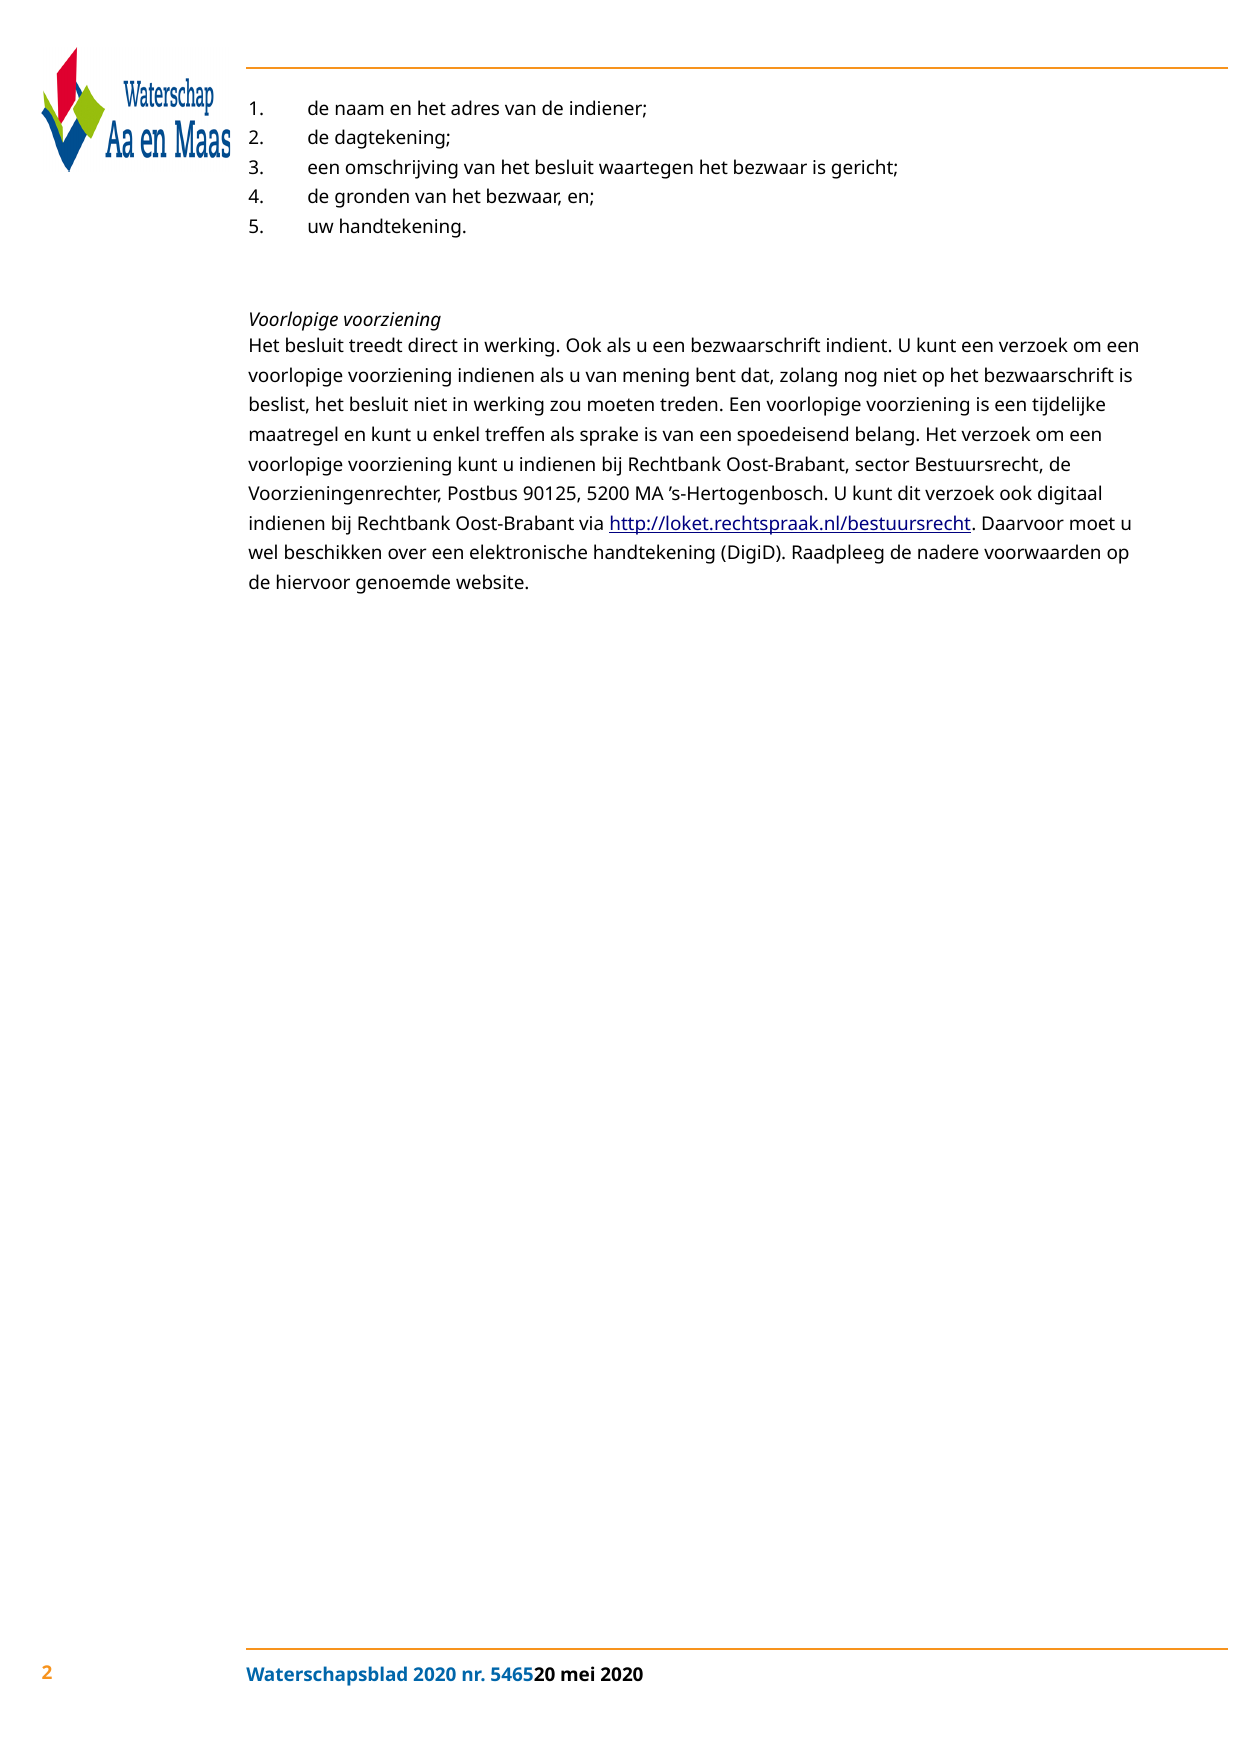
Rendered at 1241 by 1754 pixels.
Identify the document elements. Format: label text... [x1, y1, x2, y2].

text Voorlopige voorziening [248, 307, 1152, 332]
list een omschrijving van het besluit waartegen het bezwaar is gericht; [248, 154, 1152, 180]
list de naam en het adres van de indiener; [248, 95, 1152, 121]
picture [41, 47, 231, 172]
list de gronden van het bezwaar, en; [248, 183, 1152, 209]
list uw handtekening. [248, 213, 1152, 239]
text Het besluit treedt direct in werking. Ook als u een bezwaarschrift indient. U kunt een verzoek om een voorlopige voorziening indienen als u van mening bent dat, zolang nog niet op het bezwaarschrift is beslist, het besluit niet in werking zou moeten treden. Een voorlopige voorziening is een tijdelijke maatregel en kunt u enkel treffen als sprake is van een spoedeisend belang. Het verzoek om een voorlopige voorziening kunt u indienen bij Rechtbank Oost-Brabant, sector Bestuursrecht, de Voorzieningenrechter, Postbus 90125, 5200 MA ’s-Hertogenbosch. U kunt dit verzoek ook digitaal indienen bij Rechtbank Oost-Brabant via http://loket.rechtspraak.nl/bestuursrecht. Daarvoor moet u wel beschikken over een elektronische handtekening (DigiD). Raadpleeg de nadere voorwaarden op de hiervoor genoemde website. [248, 332, 1152, 595]
list de dagtekening; [248, 124, 1152, 150]
